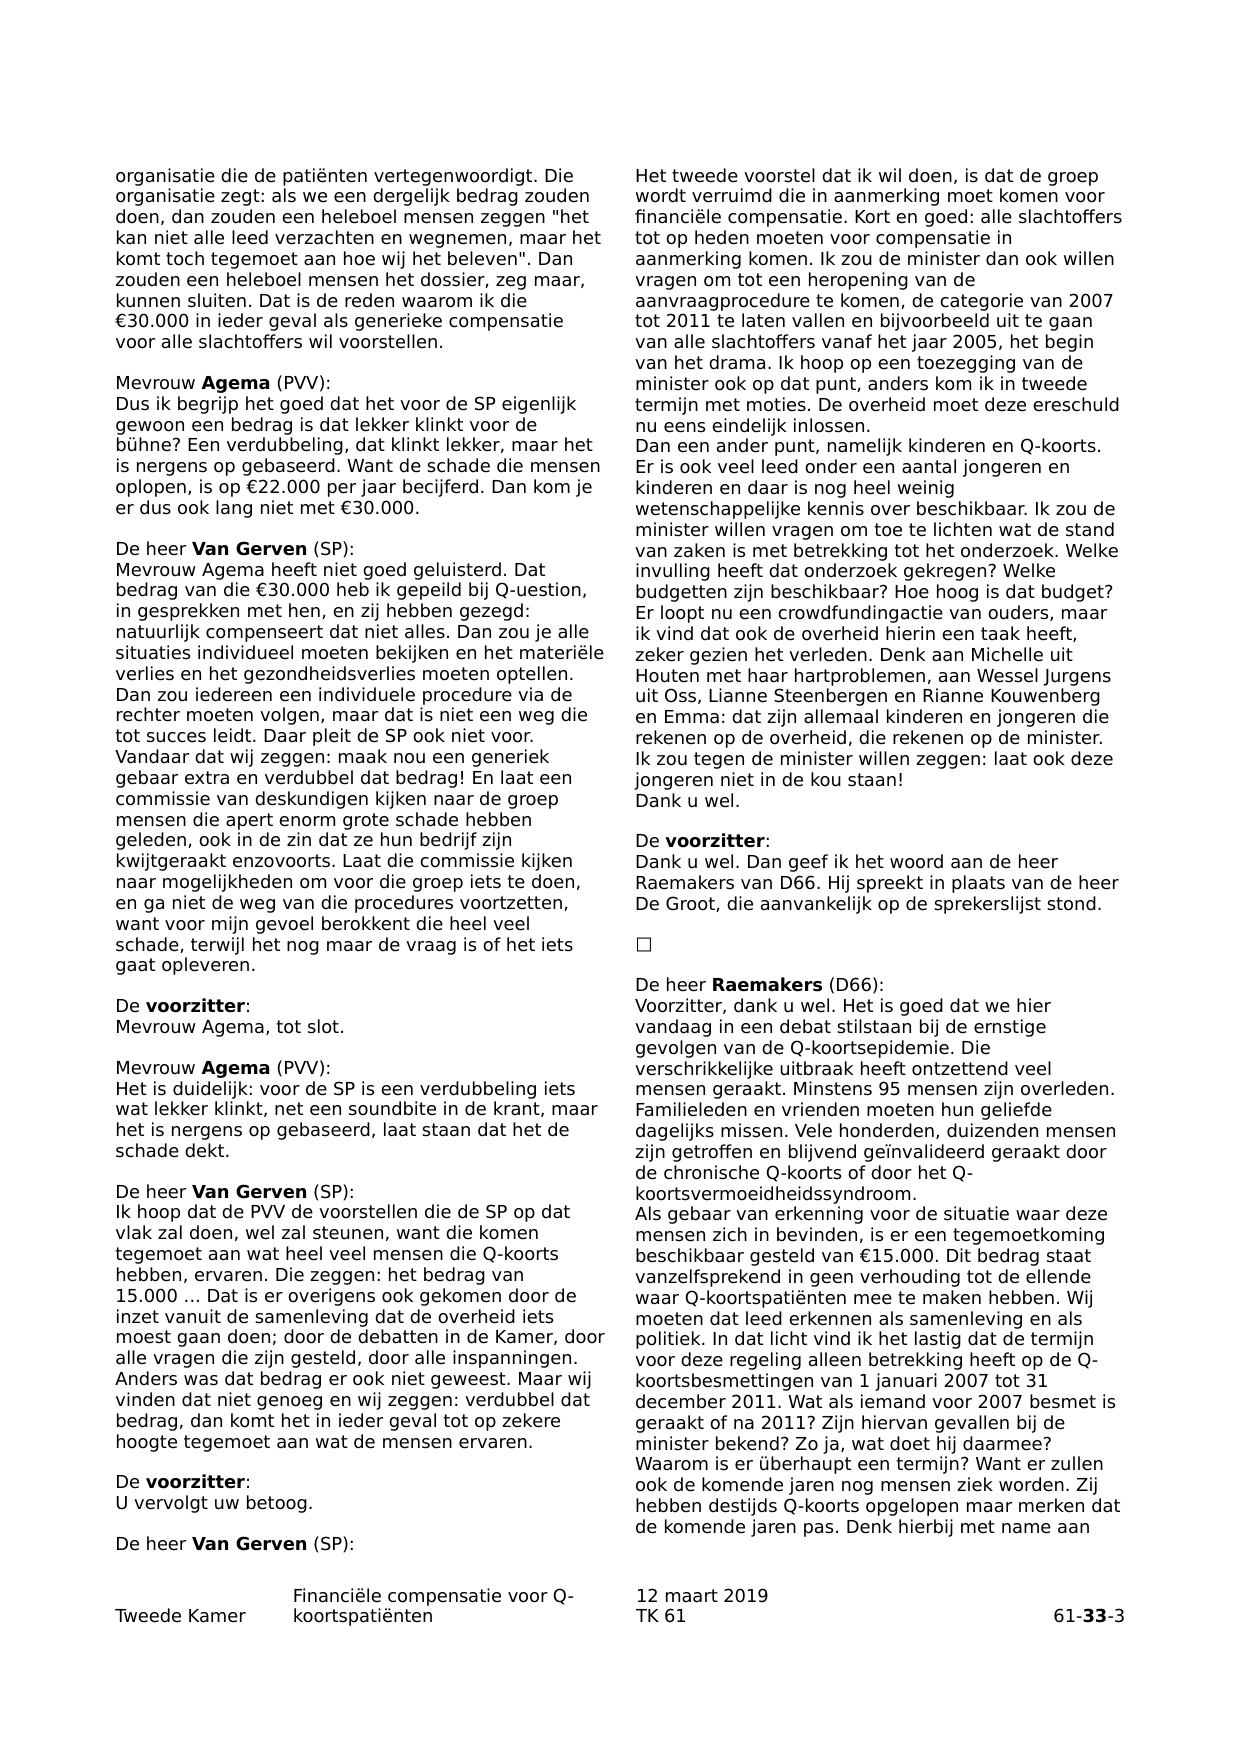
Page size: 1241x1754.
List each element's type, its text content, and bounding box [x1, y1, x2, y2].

text De voorzitter: [635, 831, 1125, 852]
text Mevrouw Agema (PVV): [115, 373, 605, 393]
text De heer Van Gerven (SP): [115, 1182, 605, 1202]
text Voorzitter, dank u wel. Het is goed dat we hier vandaag in een debat stilstaan bij de ernstige gevolgen van de Q-koortsepidemie. Die verschrikkelijke uitbraak heeft ontzettend veel mensen geraakt. Minstens 95 mensen zijn overleden. Familieleden en vrienden moeten hun geliefde dagelijks missen. Vele honderden, duizenden mensen zijn getroffen en blijvend geïnvalideerd geraakt door de chronische Q-koorts of door het Q-koortsvermoeidheidssyndroom. [635, 996, 1125, 1204]
text Dus ik begrijp het goed dat het voor de SP eigenlijk gewoon een bedrag is dat lekker klinkt voor de bühne? Een verdubbeling, dat klinkt lekker, maar het is nergens op gebaseerd. Want de schade die mensen oplopen, is op €22.000 per jaar becijferd. Dan kom je er dus ook lang niet met €30.000. [115, 393, 605, 518]
text Dan een ander punt, namelijk kinderen en Q-koorts. Er is ook veel leed onder een aantal jongeren en kinderen en daar is nog heel weinig wetenschappelijke kennis over beschikbaar. Ik zou de minister willen vragen om toe te lichten wat de stand van zaken is met betrekking tot het onderzoek. Welke invulling heeft dat onderzoek gekregen? Welke budgetten zijn beschikbaar? Hoe hoog is dat budget? Er loopt nu een crowdfundingactie van ouders, maar ik vind dat ook de overheid hierin een taak heeft, zeker gezien het verleden. Denk aan Michelle uit Houten met haar hartproblemen, aan Wessel Jurgens uit Oss, Lianne Steenbergen en Rianne Kouwenberg en Emma: dat zijn allemaal kinderen en jongeren die rekenen op de overheid, die rekenen op de minister. Ik zou tegen de minister willen zeggen: laat ook deze jongeren niet in de kou staan! [635, 436, 1125, 790]
text organisatie die de patiënten vertegenwoordigt. Die organisatie zegt: als we een dergelijk bedrag zouden doen, dan zouden een heleboel mensen zeggen "het kan niet alle leed verzachten en wegnemen, maar het komt toch tegemoet aan hoe wij het beleven". Dan zouden een heleboel mensen het dossier, zeg maar, kunnen sluiten. Dat is de reden waarom ik die €30.000 in ieder geval als generieke compensatie voor alle slachtoffers wil voorstellen. [115, 165, 605, 353]
text Het tweede voorstel dat ik wil doen, is dat de groep wordt verruimd die in aanmerking moet komen voor financiële compensatie. Kort en goed: alle slachtoffers tot op heden moeten voor compensatie in aanmerking komen. Ik zou de minister dan ook willen vragen om tot een heropening van de aanvraagprocedure te komen, de categorie van 2007 tot 2011 te laten vallen en bijvoorbeeld uit te gaan van alle slachtoffers vanaf het jaar 2005, het begin van het drama. Ik hoop op een toezegging van de minister ook op dat punt, anders kom ik in tweede termijn met moties. De overheid moet deze ereschuld nu eens eindelijk inlossen. [635, 165, 1125, 436]
text Mevrouw Agema (PVV): [115, 1057, 605, 1078]
text Dank u wel. [635, 790, 1125, 811]
text De heer Van Gerven (SP): [115, 538, 605, 559]
text De heer Raemakers (D66): [635, 975, 1125, 996]
text Ik hoop dat de PVV de voorstellen die de SP op dat vlak zal doen, wel zal steunen, want die komen tegemoet aan wat heel veel mensen die Q-koorts hebben, ervaren. Die zeggen: het bedrag van 15.000 ... Dat is er overigens ook gekomen door de inzet vanuit de samenleving dat de overheid iets moest gaan doen; door de debatten in de Kamer, door alle vragen die zijn gesteld, door alle inspanningen. Anders was dat bedrag er ook niet geweest. Maar wij vinden dat niet genoeg en wij zeggen: verdubbel dat bedrag, dan komt het in ieder geval tot op zekere hoogte tegemoet aan wat de mensen ervaren. [115, 1202, 605, 1452]
text U vervolgt uw betoog. [115, 1493, 605, 1514]
text Mevrouw Agema, tot slot. [115, 1017, 605, 1037]
text ⬜ [635, 934, 1125, 955]
text De voorzitter: [115, 996, 605, 1017]
text De voorzitter: [115, 1472, 605, 1493]
text Mevrouw Agema heeft niet goed geluisterd. Dat bedrag van die €30.000 heb ik gepeild bij Q-uestion, in gesprekken met hen, en zij hebben gezegd: natuurlijk compenseert dat niet alles. Dan zou je alle situaties individueel moeten bekijken en het materiële verlies en het gezondheidsverlies moeten optellen. Dan zou iedereen een individuele procedure via de rechter moeten volgen, maar dat is niet een weg die tot succes leidt. Daar pleit de SP ook niet voor. Vandaar dat wij zeggen: maak nou een generiek gebaar extra en verdubbel dat bedrag! En laat een commissie van deskundigen kijken naar de groep mensen die apert enorm grote schade hebben geleden, ook in de zin dat ze hun bedrijf zijn kwijtgeraakt enzovoorts. Laat die commissie kijken naar mogelijkheden om voor die groep iets te doen, en ga niet de weg van die procedures voortzetten, want voor mijn gevoel berokkent die heel veel schade, terwijl het nog maar de vraag is of het iets gaat opleveren. [115, 559, 605, 976]
text De heer Van Gerven (SP): [115, 1534, 605, 1554]
text Dank u wel. Dan geef ik het woord aan de heer Raemakers van D66. Hij spreekt in plaats van de heer De Groot, die aanvankelijk op de sprekerslijst stond. [635, 852, 1125, 914]
text Als gebaar van erkenning voor de situatie waar deze mensen zich in bevinden, is er een tegemoetkoming beschikbaar gesteld van €15.000. Dit bedrag staat vanzelfsprekend in geen verhouding tot de ellende waar Q-koortspatiënten mee te maken hebben. Wij moeten dat leed erkennen als samenleving en als politiek. In dat licht vind ik het lastig dat de termijn voor deze regeling alleen betrekking heeft op de Q-koortsbesmettingen van 1 januari 2007 tot 31 december 2011. Wat als iemand voor 2007 besmet is geraakt of na 2011? Zijn hiervan gevallen bij de minister bekend? Zo ja, wat doet hij daarmee? Waarom is er überhaupt een termijn? Want er zullen ook de komende jaren nog mensen ziek worden. Zij hebben destijds Q-koorts opgelopen maar merken dat de komende jaren pas. Denk hierbij met name aan [635, 1204, 1125, 1537]
text Het is duidelijk: voor de SP is een verdubbeling iets wat lekker klinkt, net een soundbite in de krant, maar het is nergens op gebaseerd, laat staan dat het de schade dekt. [115, 1078, 605, 1162]
